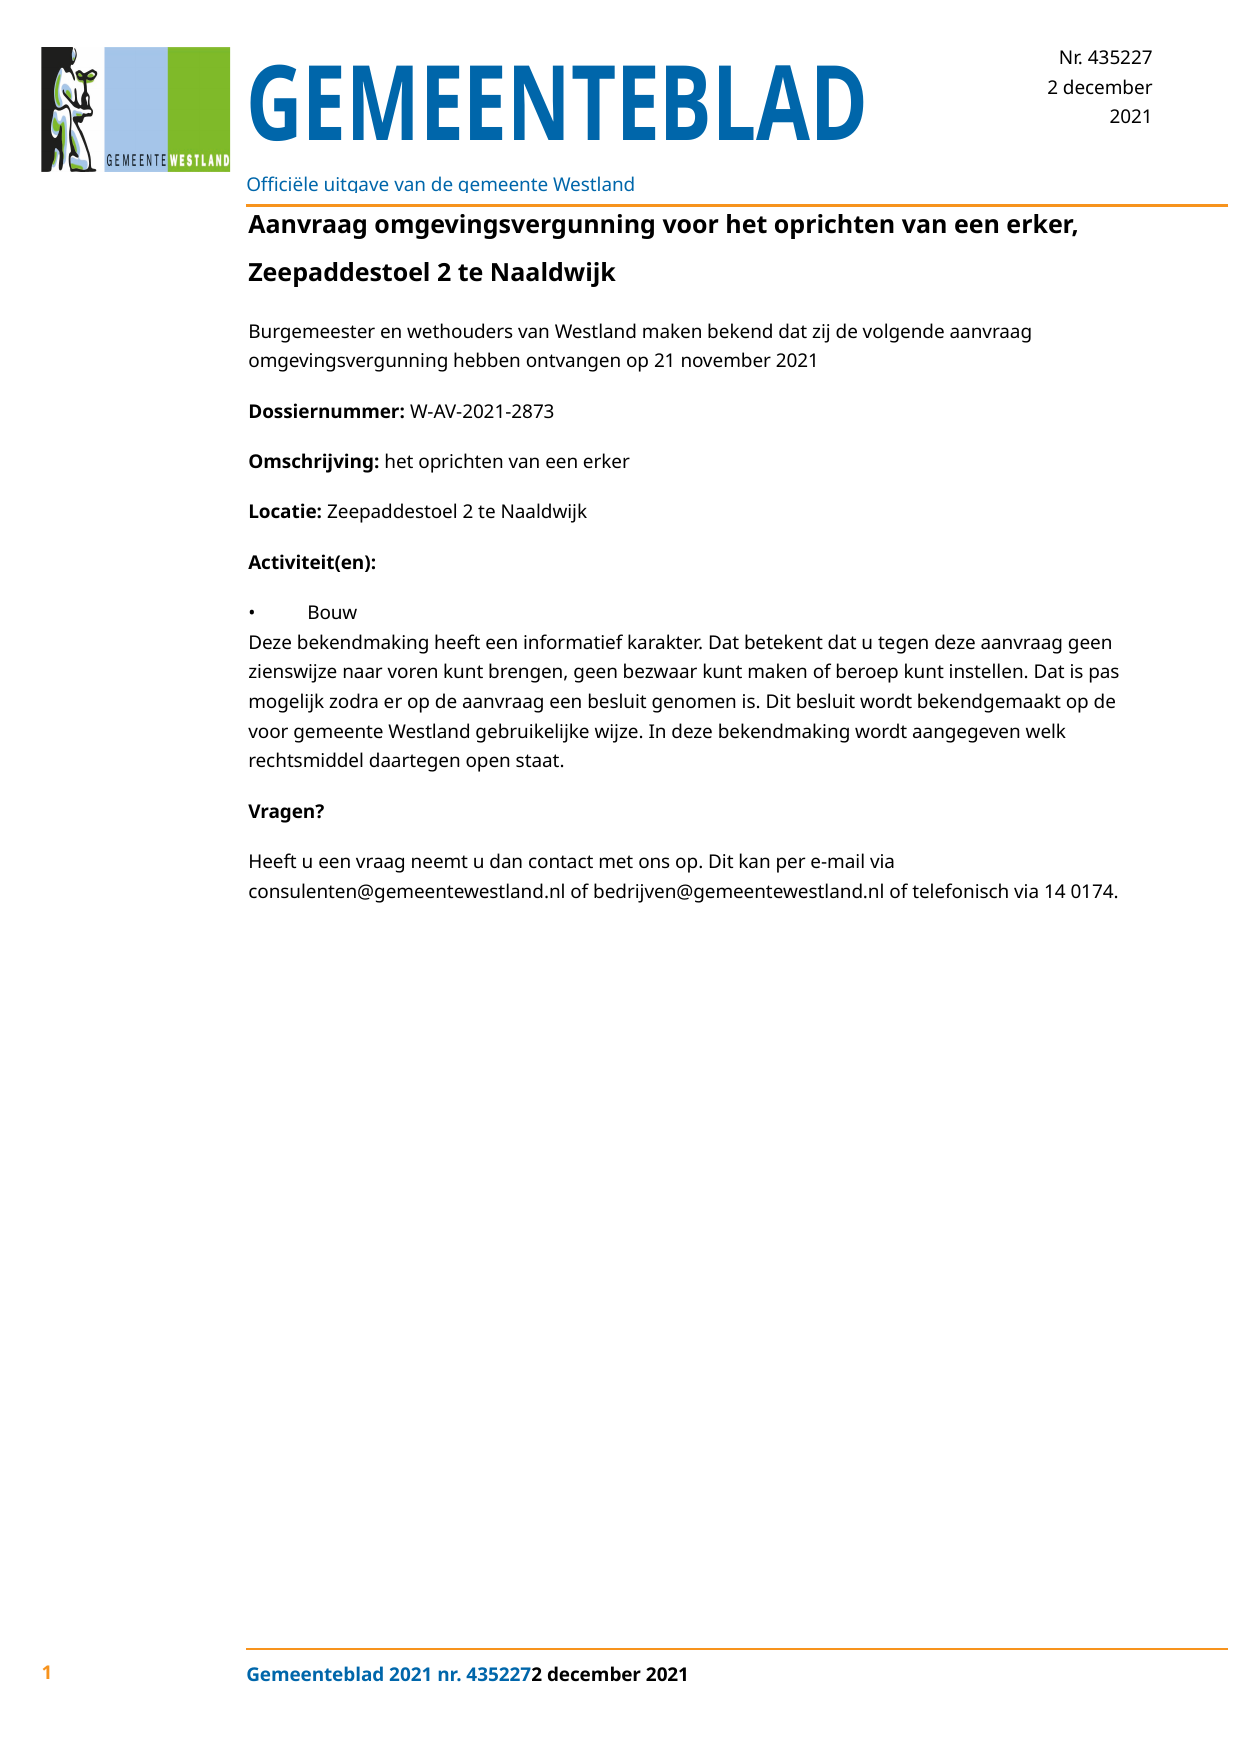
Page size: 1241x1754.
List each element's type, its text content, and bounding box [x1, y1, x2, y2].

text Burgemeester en wethouders van Westland maken bekend dat zij de volgende aanvraag omgevingsvergunning hebben ontvangen op 21 november 2021 [248, 318, 1152, 373]
text Deze bekendmaking heeft een informatief karakter. Dat betekent dat u tegen deze aanvraag geen zienswijze naar voren kunt brengen, geen bezwaar kunt maken of beroep kunt instellen. Dat is pas mogelijk zodra er op de aanvraag een besluit genomen is. Dit besluit wordt bekendgemaakt op de voor gemeente Westland gebruikelijke wijze. In deze bekendmaking wordt aangegeven welk rechtsmiddel daartegen open staat. [248, 629, 1152, 773]
text Vragen? [248, 798, 1152, 824]
text Dossiernummer: W-AV-2021-2873 [248, 398, 1152, 424]
text Aanvraag omgevingsvergunning voor het oprichten van een erker, Zeepaddestoel 2 te Naaldwijk [248, 207, 1152, 288]
text Omschrijving: het oprichten van een erker [248, 448, 1152, 474]
text Activiteit(en): [248, 549, 1152, 575]
picture [41, 47, 231, 172]
text Locatie: Zeepaddestoel 2 te Naaldwijk [248, 499, 1152, 524]
text Heeft u een vraag neemt u dan contact met ons op. Dit kan per e-mail via consulenten@gemeentewestland.nl of bedrijven@gemeentewestland.nl of telefonisch via 14 0174. [248, 848, 1152, 904]
list Bouw [248, 599, 1152, 625]
